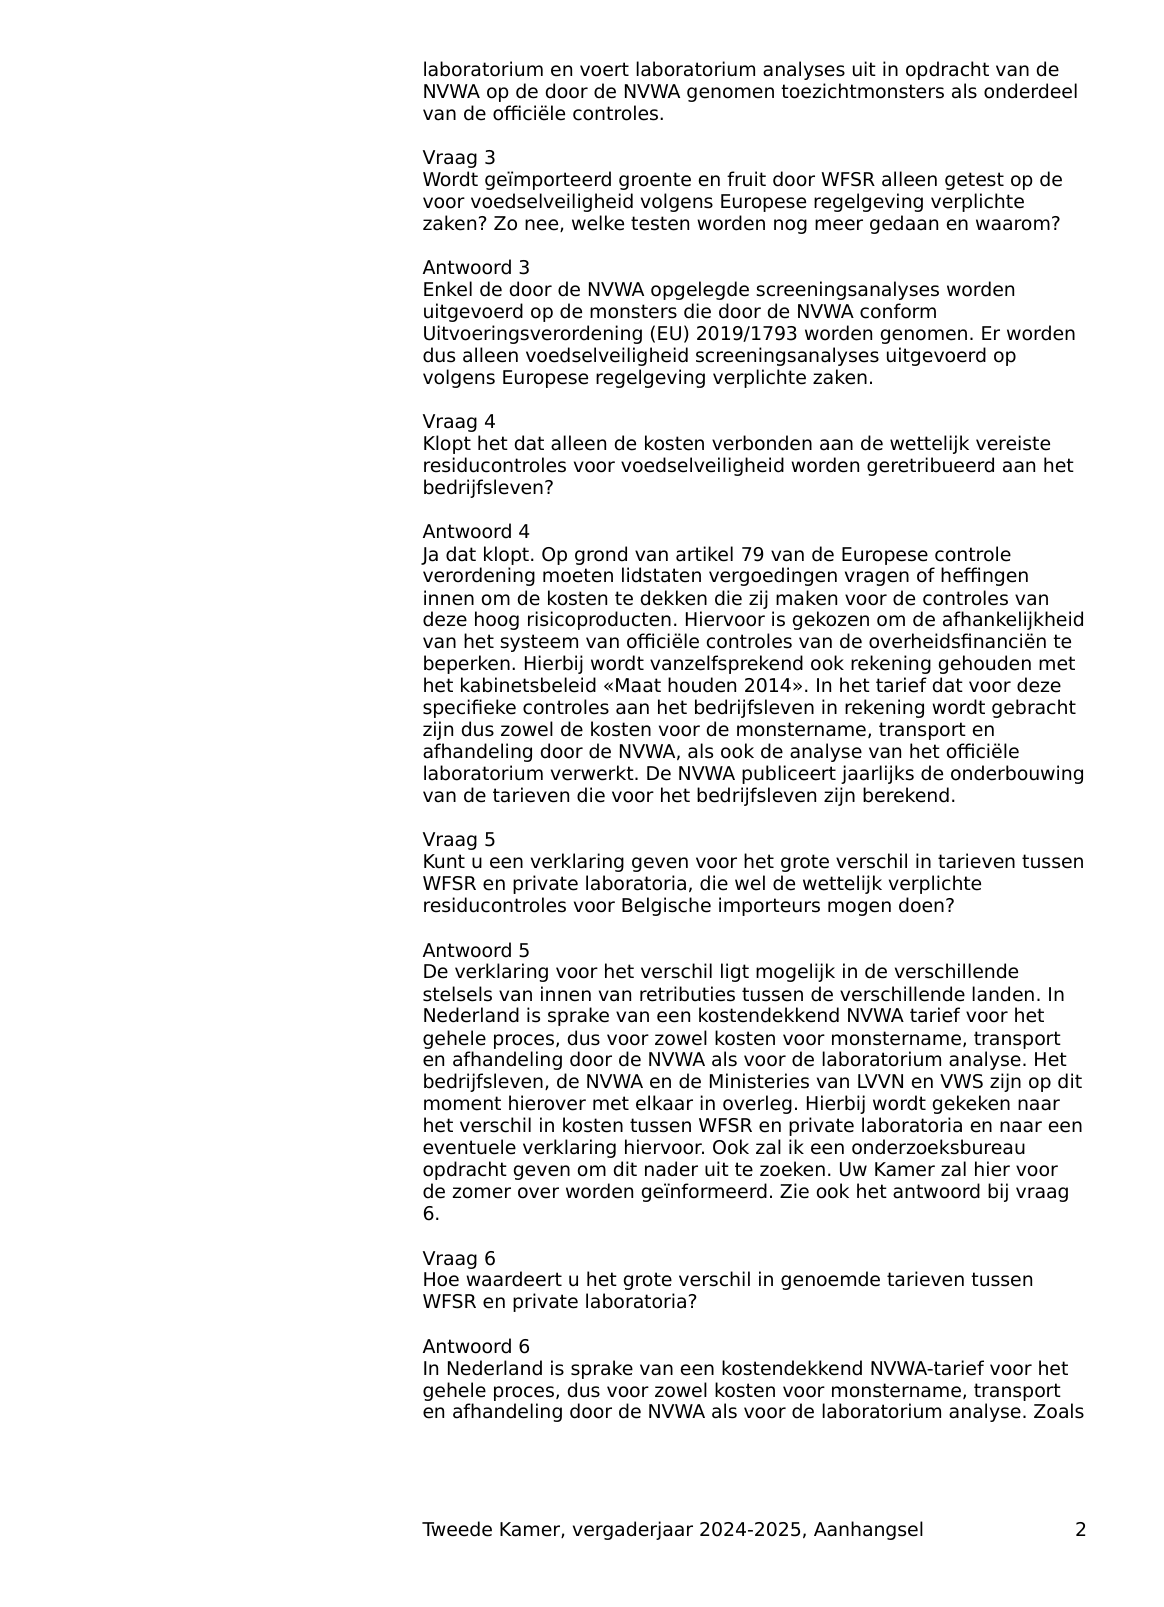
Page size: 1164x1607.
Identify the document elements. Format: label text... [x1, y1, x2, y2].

text Klopt het dat alleen de kosten verbonden aan de wettelijk vereiste residucontroles voor voedselveiligheid worden geretribueerd aan het bedrijfsleven? [422, 433, 1087, 499]
text Vraag 6 [422, 1247, 1087, 1269]
text In Nederland is sprake van een kostendekkend NVWA-tarief voor het gehele proces, dus voor zowel kosten voor monstername, transport en afhandeling door de NVWA als voor de laboratorium analyse. Zoals [422, 1357, 1087, 1423]
text Vraag 3 [422, 147, 1087, 169]
text Antwoord 5 [422, 939, 1087, 961]
text Antwoord 3 [422, 257, 1087, 279]
text Vraag 4 [422, 411, 1087, 433]
text Ja dat klopt. Op grond van artikel 79 van de Europese controle verordening moeten lidstaten vergoedingen vragen of heffingen innen om de kosten te dekken die zij maken voor de controles van deze hoog risicoproducten. Hiervoor is gekozen om de afhankelijkheid van het systeem van officiële controles van de overheidsfinanciën te beperken. Hierbij wordt vanzelfsprekend ook rekening gehouden met het kabinetsbeleid «Maat houden 2014». In het tarief dat voor deze specifieke controles aan het bedrijfsleven in rekening wordt gebracht zijn dus zowel de kosten voor de monstername, transport en afhandeling door de NVWA, als ook de analyse van het officiële laboratorium verwerkt. De NVWA publiceert jaarlijks de onderbouwing van de tarieven die voor het bedrijfsleven zijn berekend. [422, 543, 1087, 807]
text Hoe waardeert u het grote verschil in genoemde tarieven tussen WFSR en private laboratoria? [422, 1269, 1087, 1313]
text laboratorium en voert laboratorium analyses uit in opdracht van de NVWA op de door de NVWA genomen toezichtmonsters als onderdeel van de officiële controles. [422, 59, 1087, 125]
text Antwoord 6 [422, 1336, 1087, 1357]
text Enkel de door de NVWA opgelegde screeningsanalyses worden uitgevoerd op de monsters die door de NVWA conform Uitvoeringsverordening (EU) 2019/1793 worden genomen. Er worden dus alleen voedselveiligheid screeningsanalyses uitgevoerd op volgens Europese regelgeving verplichte zaken. [422, 279, 1087, 389]
text Wordt geïmporteerd groente en fruit door WFSR alleen getest op de voor voedselveiligheid volgens Europese regelgeving verplichte zaken? Zo nee, welke testen worden nog meer gedaan en waarom? [422, 169, 1087, 235]
text Kunt u een verklaring geven voor het grote verschil in tarieven tussen WFSR en private laboratoria, die wel de wettelijk verplichte residucontroles voor Belgische importeurs mogen doen? [422, 851, 1087, 917]
text Antwoord 4 [422, 521, 1087, 543]
text De verklaring voor het verschil ligt mogelijk in de verschillende stelsels van innen van retributies tussen de verschillende landen. In Nederland is sprake van een kostendekkend NVWA tarief voor het gehele proces, dus voor zowel kosten voor monstername, transport en afhandeling door de NVWA als voor de laboratorium analyse. Het bedrijfsleven, de NVWA en de Ministeries van LVVN en VWS zijn op dit moment hierover met elkaar in overleg. Hierbij wordt gekeken naar het verschil in kosten tussen WFSR en private laboratoria en naar een eventuele verklaring hiervoor. Ook zal ik een onderzoeksbureau opdracht geven om dit nader uit te zoeken. Uw Kamer zal hier voor de zomer over worden geïnformeerd. Zie ook het antwoord bij vraag 6. [422, 961, 1087, 1225]
text Vraag 5 [422, 829, 1087, 851]
